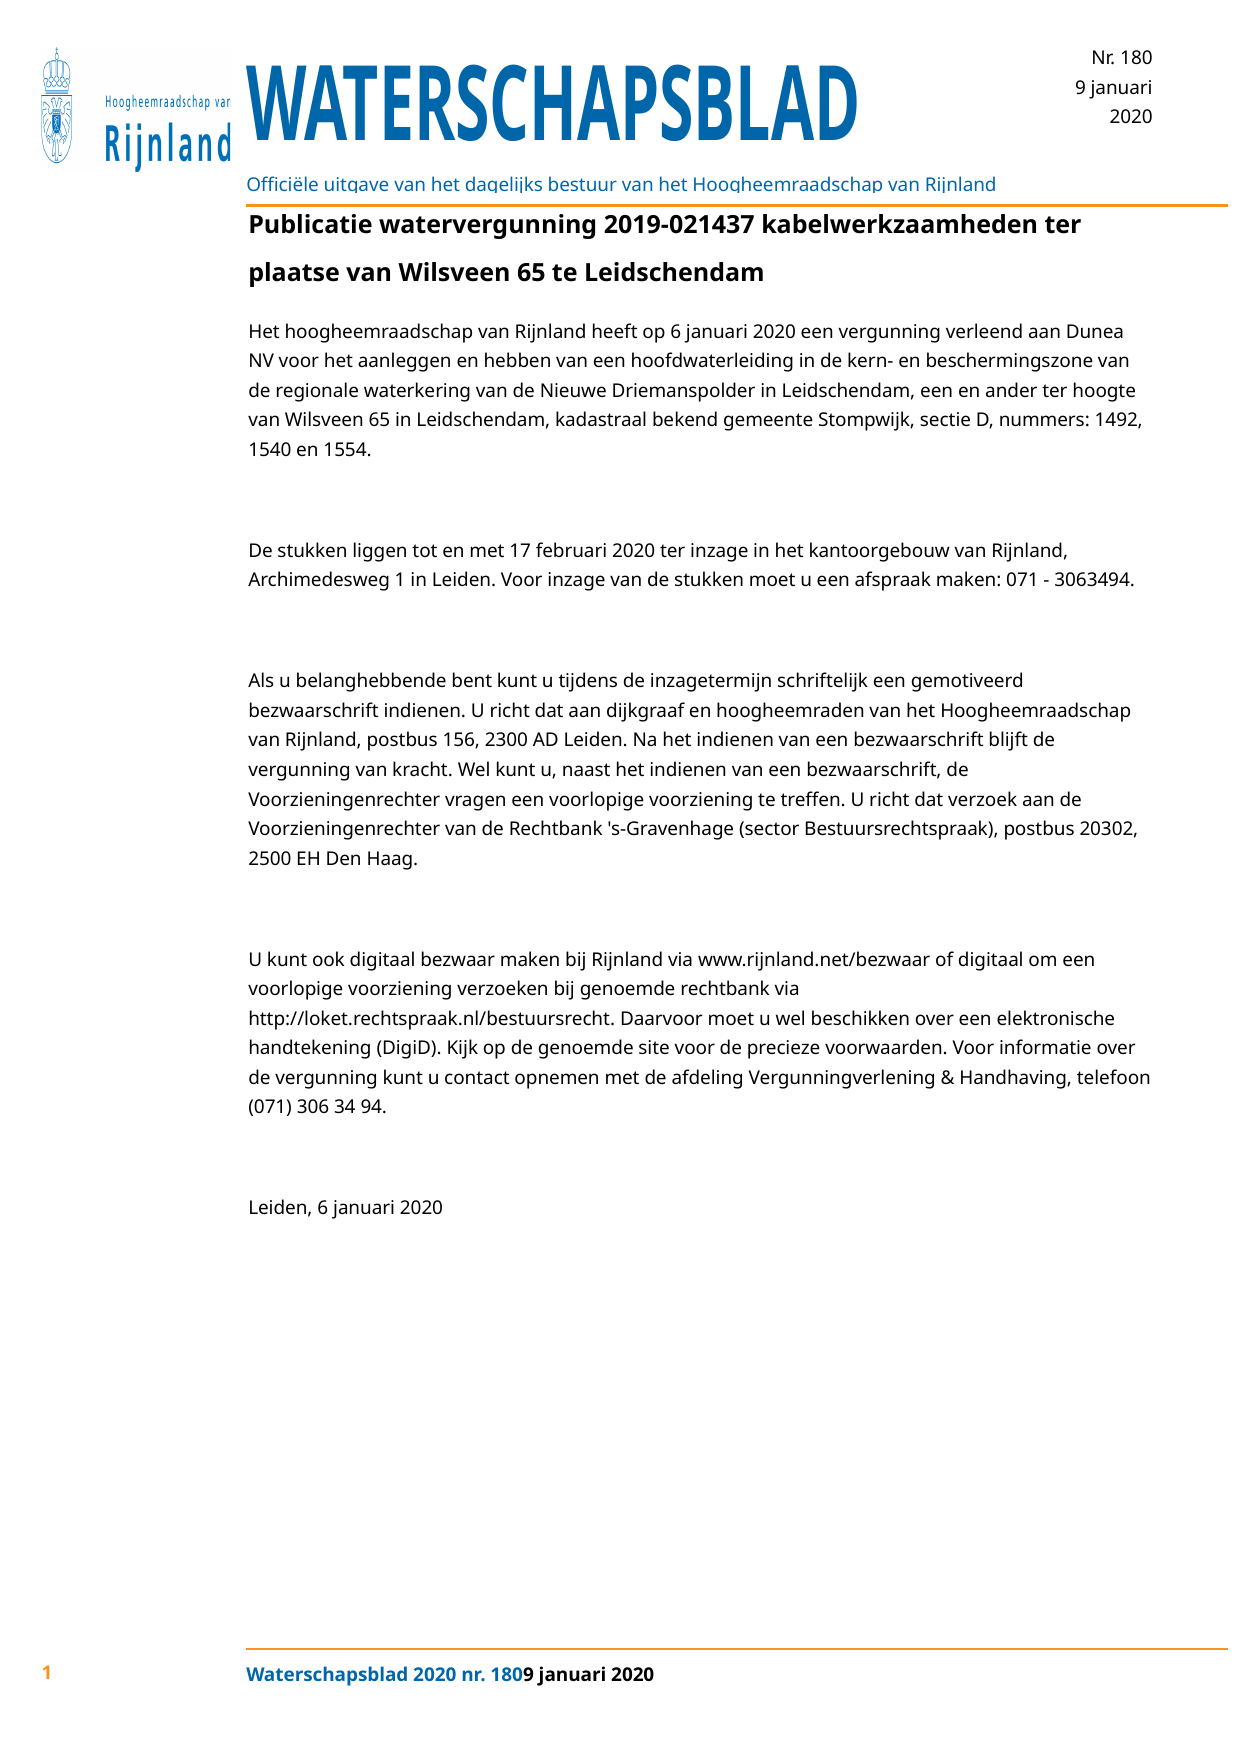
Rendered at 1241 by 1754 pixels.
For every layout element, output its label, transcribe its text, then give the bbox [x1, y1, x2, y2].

text De stukken liggen tot en met 17 februari 2020 ter inzage in het kantoorgebouw van Rijnland, Archimedesweg 1 in Leiden. Voor inzage van de stukken moet u een afspraak maken: 071 - 3063494. [248, 537, 1152, 592]
text Het hoogheemraadschap van Rijnland heeft op 6 januari 2020 een vergunning verleend aan Dunea NV voor het aanleggen en hebben van een hoofdwaterleiding in de kern- en beschermingszone van de regionale waterkering van de Nieuwe Driemanspolder in Leidschendam, een en ander ter hoogte van Wilsveen 65 in Leidschendam, kadastraal bekend gemeente Stompwijk, sectie D, nummers: 1492, 1540 en 1554. [248, 318, 1152, 462]
text Publicatie watervergunning 2019-021437 kabelwerkzaamheden ter plaatse van Wilsveen 65 te Leidschendam [248, 207, 1152, 288]
text U kunt ook digitaal bezwaar maken bij Rijnland via www.rijnland.net/bezwaar of digitaal om een voorlopige voorziening verzoeken bij genoemde rechtbank via http://loket.rechtspraak.nl/bestuursrecht. Daarvoor moet u wel beschikken over een elektronische handtekening (DigiD). Kijk op de genoemde site voor de precieze voorwaarden. Voor informatie over de vergunning kunt u contact opnemen met de afdeling Vergunningverlening & Handhaving, telefoon (071) 306 34 94. [248, 946, 1152, 1119]
text Leiden, 6 januari 2020 [248, 1194, 1152, 1220]
picture [41, 47, 231, 172]
text Als u belanghebbende bent kunt u tijdens de inzagetermijn schriftelijk een gemotiveerd bezwaarschrift indienen. U richt dat aan dijkgraaf en hoogheemraden van het Hoogheemraadschap van Rijnland, postbus 156, 2300 AD Leiden. Na het indienen van een bezwaarschrift blijft de vergunning van kracht. Wel kunt u, naast het indienen van een bezwaarschrift, de Voorzieningenrechter vragen een voorlopige voorziening te treffen. U richt dat verzoek aan de Voorzieningenrechter van de Rechtbank 's-Gravenhage (sector Bestuursrechtspraak), postbus 20302, 2500 EH Den Haag. [248, 667, 1152, 871]
